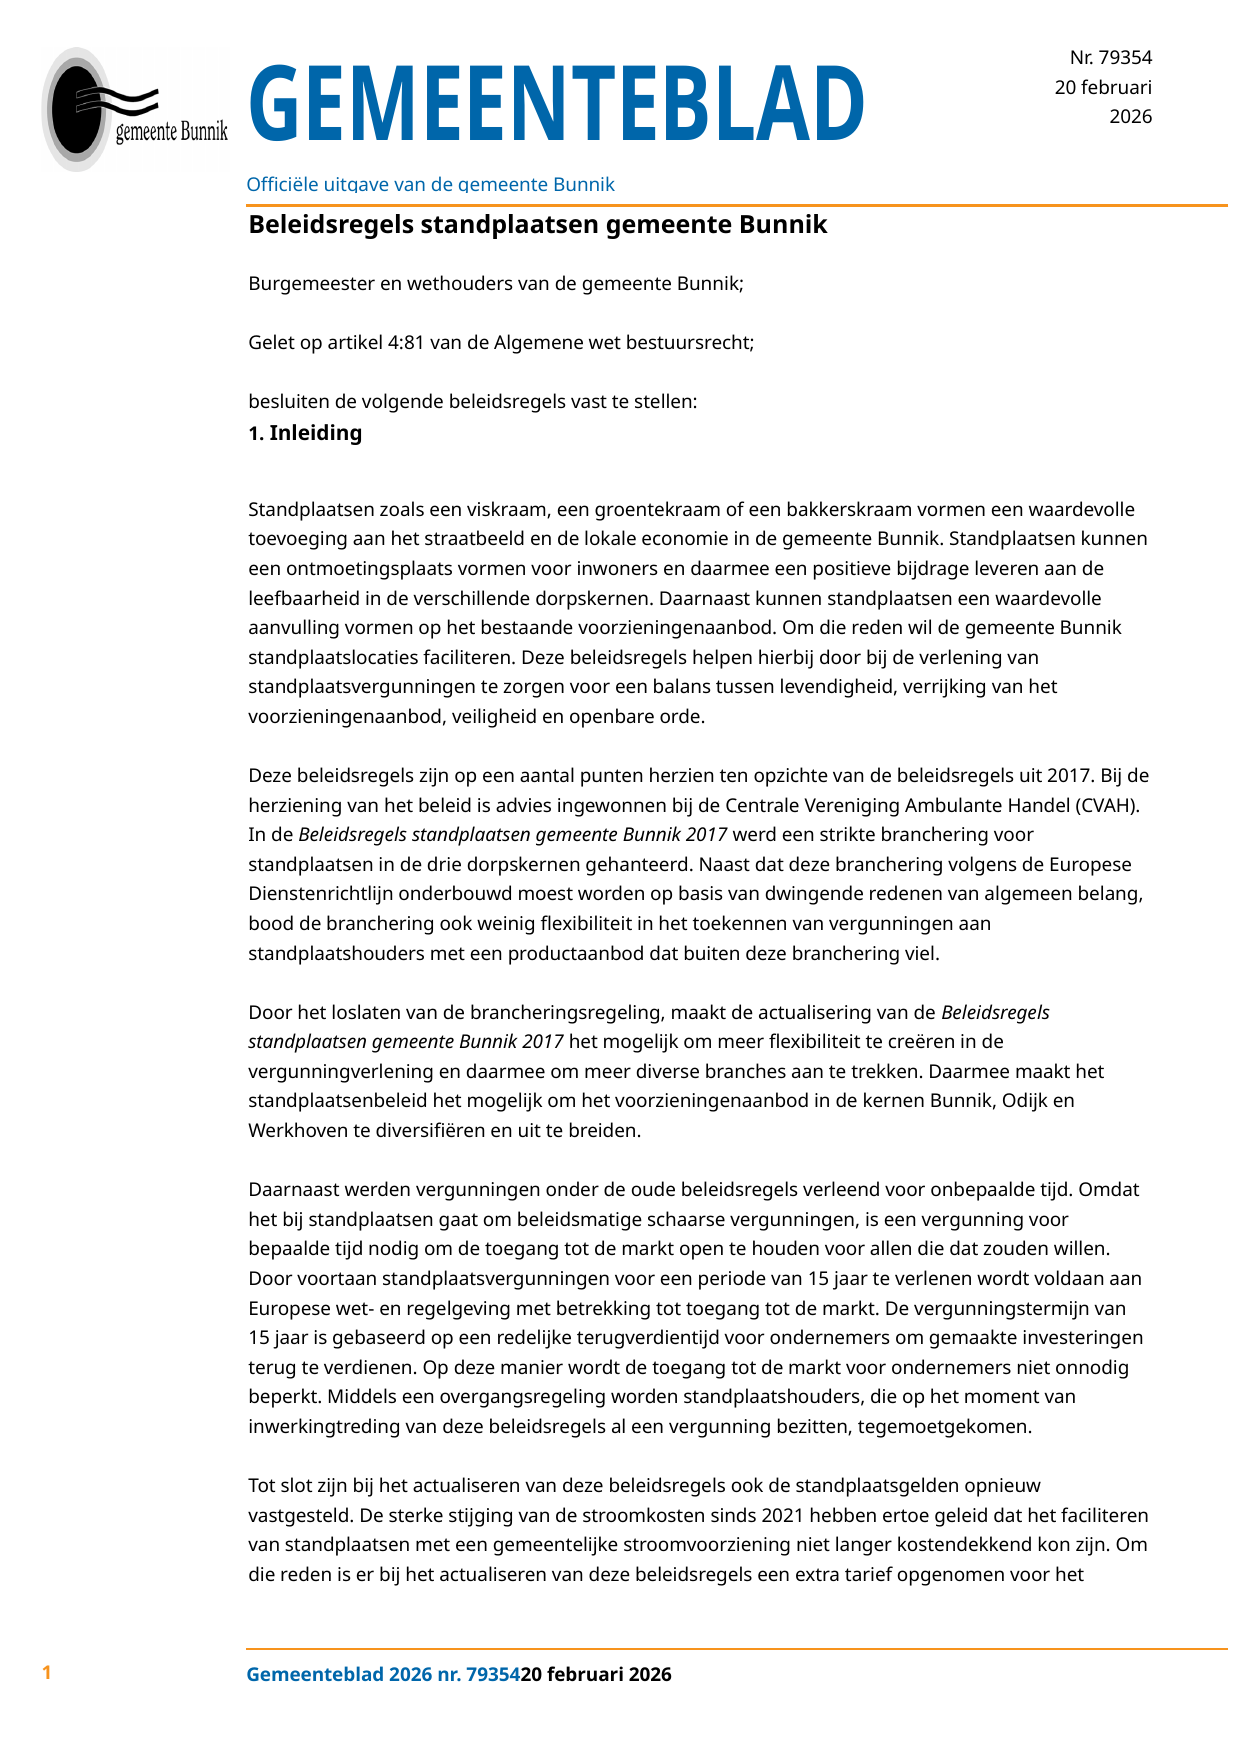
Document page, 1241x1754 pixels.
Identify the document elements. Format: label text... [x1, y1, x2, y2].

text Deze beleidsregels zijn op een aantal punten herzien ten opzichte van de beleidsregels uit 2017. Bij de herziening van het beleid is advies ingewonnen bij de Centrale Vereniging Ambulante Handel (CVAH). In de Beleidsregels standplaatsen gemeente Bunnik 2017 werd een strikte branchering voor standplaatsen in de drie dorpskernen gehanteerd. Naast dat deze branchering volgens de Europese Dienstenrichtlijn onderbouwd moest worden op basis van dwingende redenen van algemeen belang, bood de branchering ook weinig flexibiliteit in het toekennen van vergunningen aan standplaatshouders met een productaanbod dat buiten deze branchering viel. [248, 762, 1152, 965]
text besluiten de volgende beleidsregels vast te stellen: [248, 389, 1152, 414]
text Daarnaast werden vergunningen onder de oude beleidsregels verleend voor onbepaalde tijd. Omdat het bij standplaatsen gaat om beleidsmatige schaarse vergunningen, is een vergunning voor bepaalde tijd nodig om de toegang tot de markt open te houden voor allen die dat zouden willen. Door voortaan standplaatsvergunningen voor een periode van 15 jaar te verlenen wordt voldaan aan Europese wet- en regelgeving met betrekking tot toegang tot de markt. De vergunningstermijn van 15 jaar is gebaseerd op een redelijke terugverdientijd voor ondernemers om gemaakte investeringen terug te verdienen. Op deze manier wordt de toegang tot de markt voor ondernemers niet onnodig beperkt. Middels een overgangsregeling worden standplaatshouders, die op het moment van inwerkingtreding van deze beleidsregels al een vergunning bezitten, tegemoetgekomen. [248, 1176, 1152, 1439]
text Gelet op artikel 4:81 van de Algemene wet bestuursrecht; [248, 329, 1152, 355]
text Door het loslaten van de brancheringsregeling, maakt de actualisering van de Beleidsregels standplaatsen gemeente Bunnik 2017 het mogelijk om meer flexibiliteit te creëren in de vergunningverlening en daarmee om meer diverse branches aan te trekken. Daarmee maakt het standplaatsenbeleid het mogelijk om het voorzieningenaanbod in de kernen Bunnik, Odijk en Werkhoven te diversifiëren en uit te breiden. [248, 999, 1152, 1143]
picture [41, 47, 231, 172]
text Tot slot zijn bij het actualiseren van deze beleidsregels ook de standplaatsgelden opnieuw vastgesteld. De sterke stijging van de stroomkosten sinds 2021 hebben ertoe geleid dat het faciliteren van standplaatsen met een gemeentelijke stroomvoorziening niet langer kostendekkend kon zijn. Om die reden is er bij het actualiseren van deze beleidsregels een extra tarief opgenomen voor het [248, 1472, 1152, 1587]
text Burgemeester en wethouders van de gemeente Bunnik; [248, 270, 1152, 296]
text 1. Inleiding [248, 418, 1152, 447]
text Standplaatsen zoals een viskraam, een groentekraam of een bakkerskraam vormen een waardevolle toevoeging aan het straatbeeld en de lokale economie in de gemeente Bunnik. Standplaatsen kunnen een ontmoetingsplaats vormen voor inwoners en daarmee een positieve bijdrage leveren aan de leefbaarheid in de verschillende dorpskernen. Daarnaast kunnen standplaatsen een waardevolle aanvulling vormen op het bestaande voorzieningenaanbod. Om die reden wil de gemeente Bunnik standplaatslocaties faciliteren. Deze beleidsregels helpen hierbij door bij de verlening van standplaatsvergunningen te zorgen voor een balans tussen levendigheid, verrijking van het voorzieningenaanbod, veiligheid en openbare orde. [248, 496, 1152, 729]
text Beleidsregels standplaatsen gemeente Bunnik [248, 207, 1152, 241]
